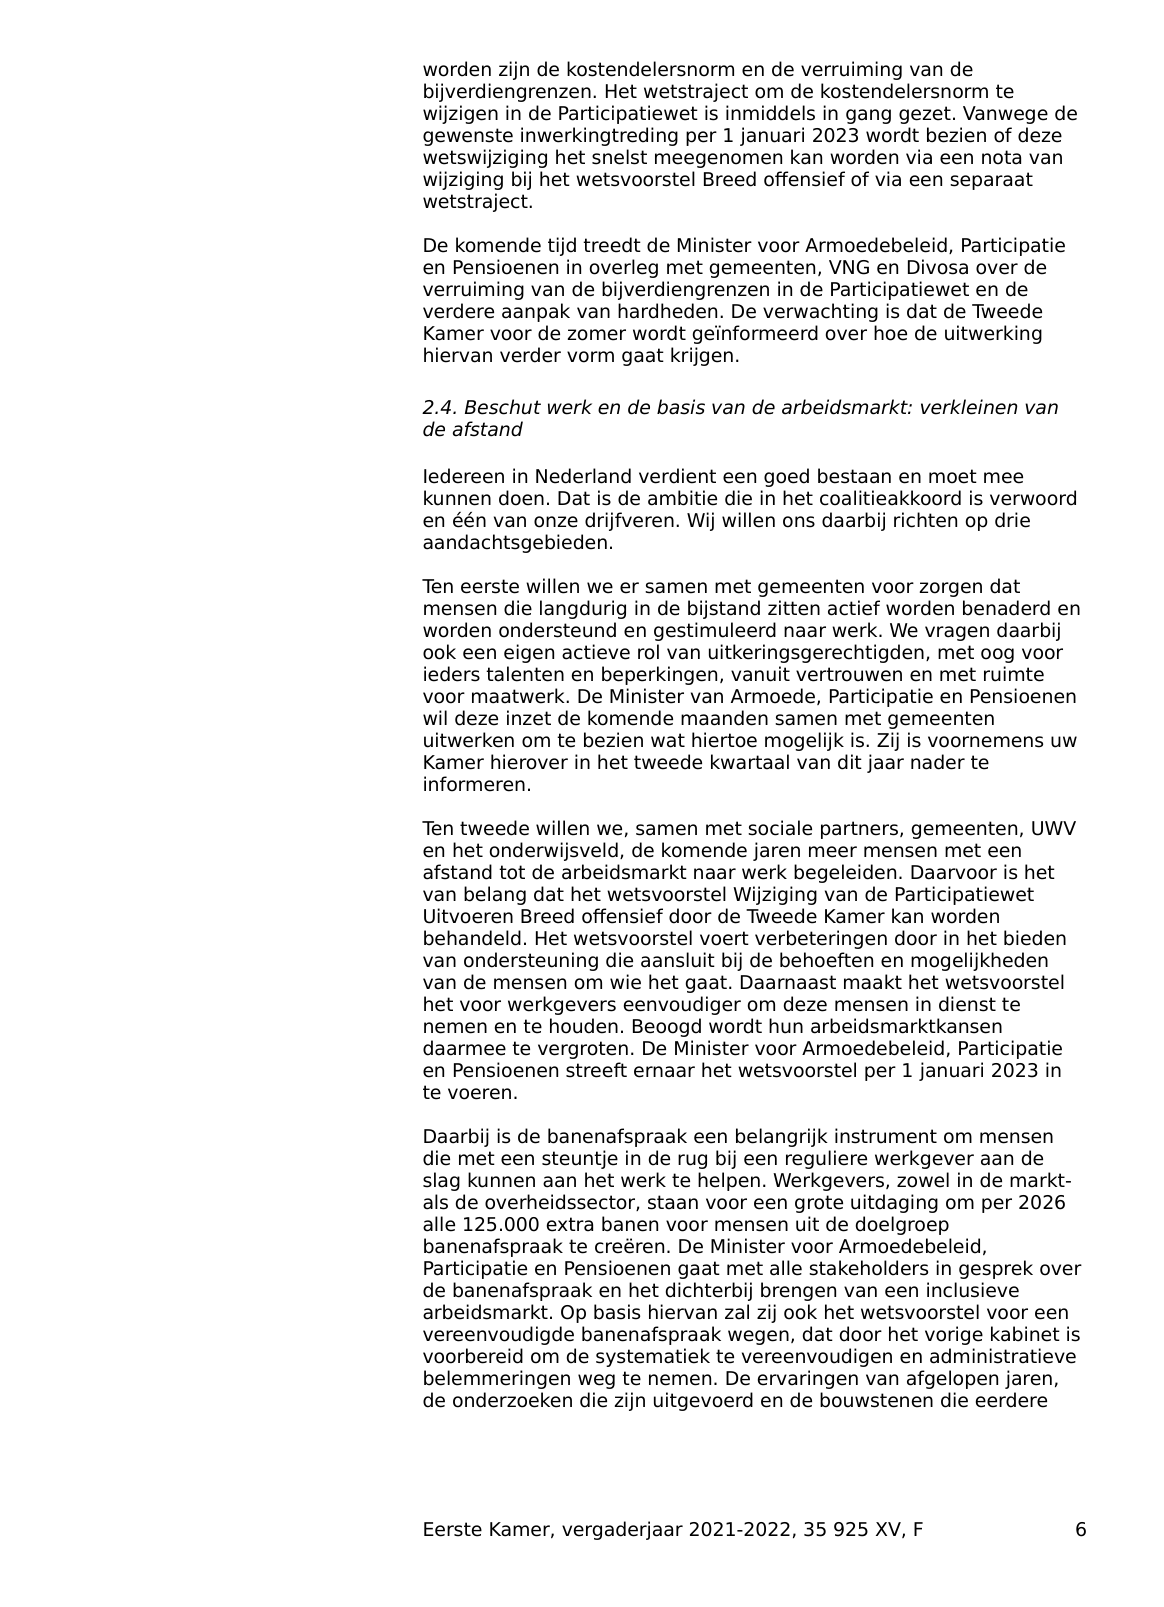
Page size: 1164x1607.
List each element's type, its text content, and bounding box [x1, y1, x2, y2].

subtitle 2.4. Beschut werk en de basis van de arbeidsmarkt: verkleinen van de afstand [422, 397, 1087, 441]
text Iedereen in Nederland verdient een goed bestaan en moet mee kunnen doen. Dat is de ambitie die in het coalitieakkoord is verwoord en één van onze drijfveren. Wij willen ons daarbij richten op drie aandachtsgebieden. [422, 466, 1087, 554]
text De komende tijd treedt de Minister voor Armoedebeleid, Participatie en Pensioenen in overleg met gemeenten, VNG en Divosa over de verruiming van de bijverdiengrenzen in de Participatiewet en de verdere aanpak van hardheden. De verwachting is dat de Tweede Kamer voor de zomer wordt geïnformeerd over hoe de uitwerking hiervan verder vorm gaat krijgen. [422, 235, 1087, 367]
text worden zijn de kostendelersnorm en de verruiming van de bijverdiengrenzen. Het wetstraject om de kostendelersnorm te wijzigen in de Participatiewet is inmiddels in gang gezet. Vanwege de gewenste inwerkingtreding per 1 januari 2023 wordt bezien of deze wetswijziging het snelst meegenomen kan worden via een nota van wijziging bij het wetsvoorstel Breed offensief of via een separaat wetstraject. [422, 59, 1087, 213]
text Ten eerste willen we er samen met gemeenten voor zorgen dat mensen die langdurig in de bijstand zitten actief worden benaderd en worden ondersteund en gestimuleerd naar werk. We vragen daarbij ook een eigen actieve rol van uitkeringsgerechtigden, met oog voor ieders talenten en beperkingen, vanuit vertrouwen en met ruimte voor maatwerk. De Minister van Armoede, Participatie en Pensioenen wil deze inzet de komende maanden samen met gemeenten uitwerken om te bezien wat hiertoe mogelijk is. Zij is voornemens uw Kamer hierover in het tweede kwartaal van dit jaar nader te informeren. [422, 576, 1087, 796]
text Ten tweede willen we, samen met sociale partners, gemeenten, UWV en het onderwijsveld, de komende jaren meer mensen met een afstand tot de arbeidsmarkt naar werk begeleiden. Daarvoor is het van belang dat het wetsvoorstel Wijziging van de Participatiewet Uitvoeren Breed offensief door de Tweede Kamer kan worden behandeld. Het wetsvoorstel voert verbeteringen door in het bieden van ondersteuning die aansluit bij de behoeften en mogelijkheden van de mensen om wie het gaat. Daarnaast maakt het wetsvoorstel het voor werkgevers eenvoudiger om deze mensen in dienst te nemen en te houden. Beoogd wordt hun arbeidsmarktkansen daarmee te vergroten. De Minister voor Armoedebeleid, Participatie en Pensioenen streeft ernaar het wetsvoorstel per 1 januari 2023 in te voeren. [422, 818, 1087, 1104]
text Daarbij is de banenafspraak een belangrijk instrument om mensen die met een steuntje in de rug bij een reguliere werkgever aan de slag kunnen aan het werk te helpen. Werkgevers, zowel in de markt- als de overheidssector, staan voor een grote uitdaging om per 2026 alle 125.000 extra banen voor mensen uit de doelgroep banenafspraak te creëren. De Minister voor Armoedebeleid, Participatie en Pensioenen gaat met alle stakeholders in gesprek over de banenafspraak en het dichterbij brengen van een inclusieve arbeidsmarkt. Op basis hiervan zal zij ook het wetsvoorstel voor een vereenvoudigde banenafspraak wegen, dat door het vorige kabinet is voorbereid om de systematiek te vereenvoudigen en administratieve belemmeringen weg te nemen. De ervaringen van afgelopen jaren, de onderzoeken die zijn uitgevoerd en de bouwstenen die eerdere [422, 1126, 1087, 1412]
